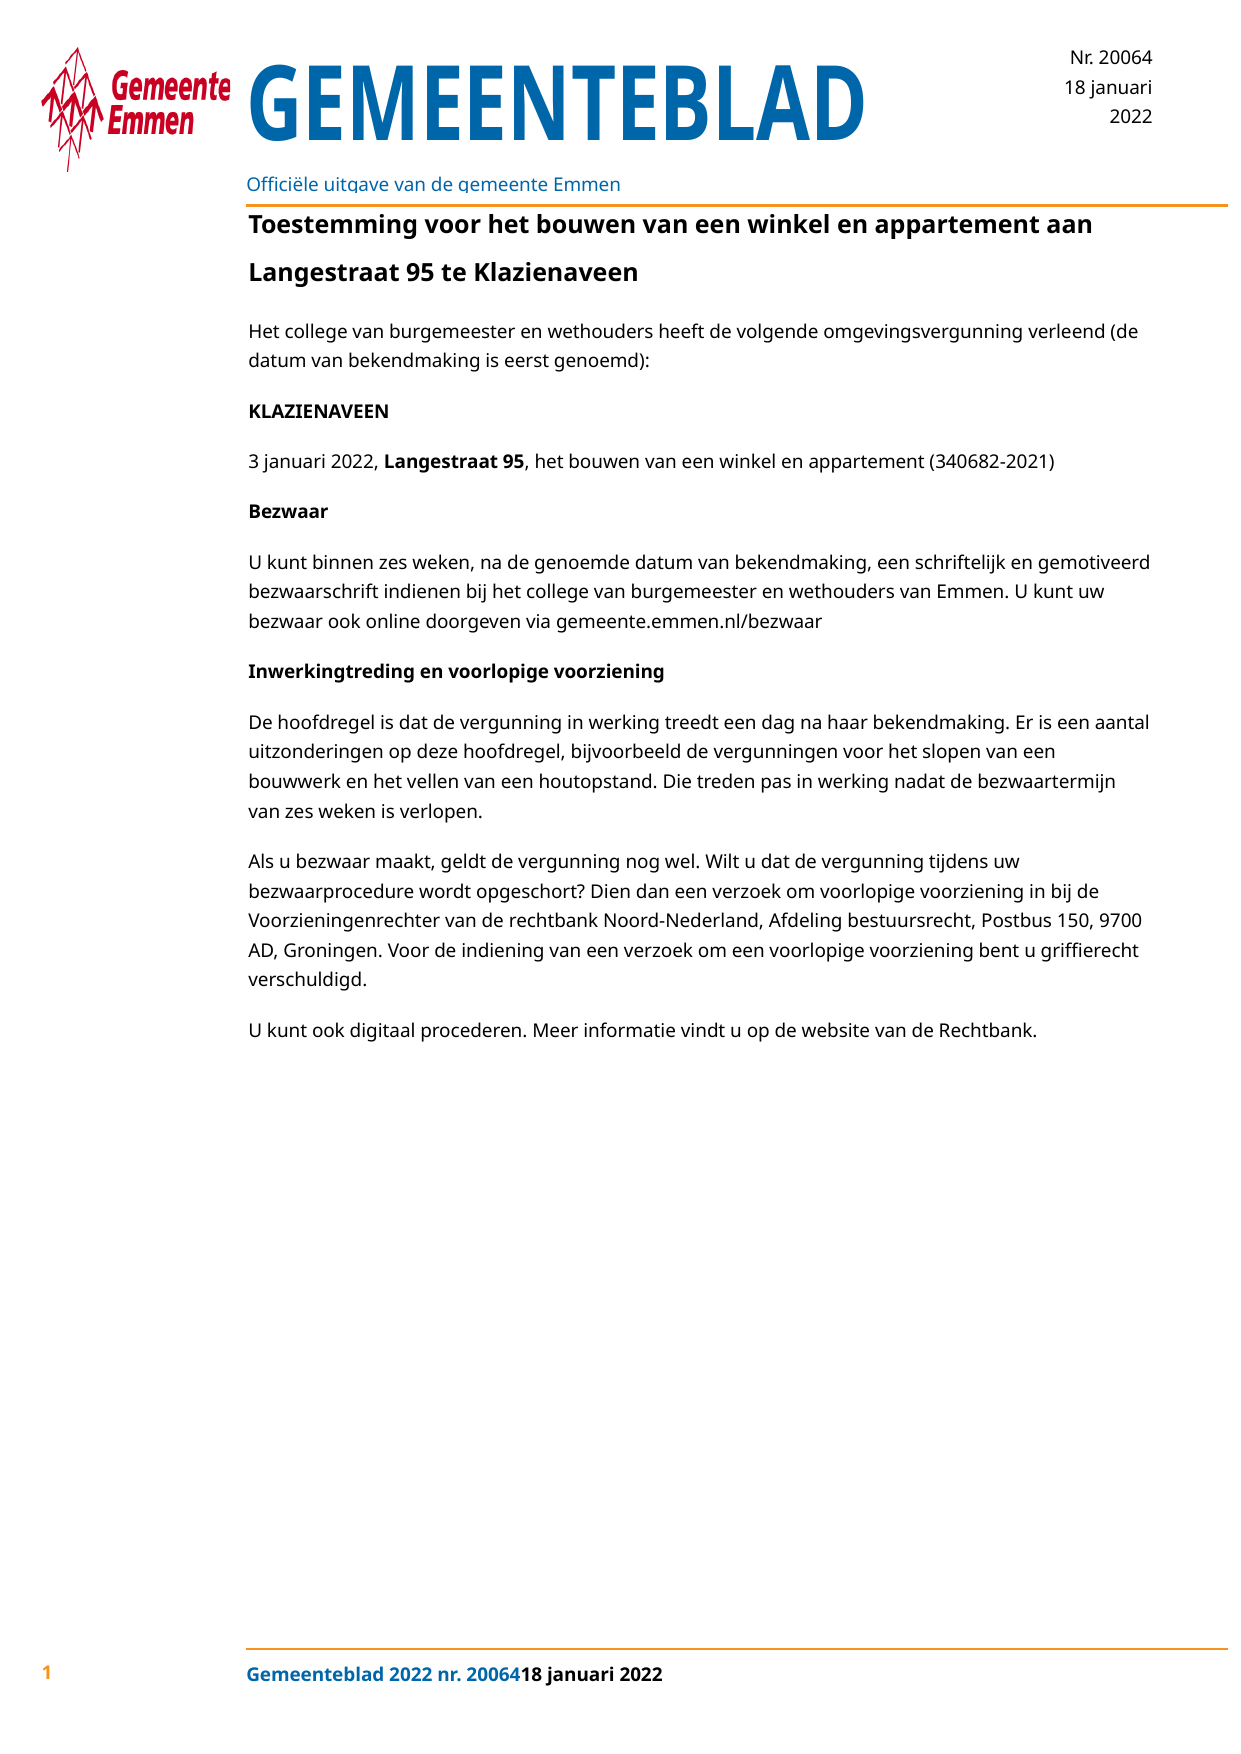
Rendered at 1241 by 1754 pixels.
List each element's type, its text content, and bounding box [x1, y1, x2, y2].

text De hoofdregel is dat de vergunning in werking treedt een dag na haar bekendmaking. Er is een aantal uitzonderingen op deze hoofdregel, bijvoorbeeld de vergunningen voor het slopen van een bouwwerk en het vellen van een houtopstand. Die treden pas in werking nadat de bezwaartermijn van zes weken is verlopen. [248, 709, 1152, 824]
text Toestemming voor het bouwen van een winkel en appartement aan Langestraat 95 te Klazienaveen [248, 207, 1152, 288]
text Inwerkingtreding en voorlopige voorziening [248, 659, 1152, 684]
text KLAZIENAVEEN [248, 398, 1152, 424]
text Als u bezwaar maakt, geldt de vergunning nog wel. Wilt u dat de vergunning tijdens uw bezwaarprocedure wordt opgeschort? Dien dan een verzoek om voorlopige voorziening in bij de Voorzieningenrechter van de rechtbank Noord-Nederland, Afdeling bestuursrecht, Postbus 150, 9700 AD, Groningen. Voor de indiening van een verzoek om een voorlopige voorziening bent u griffierecht verschuldigd. [248, 848, 1152, 992]
text U kunt ook digitaal procederen. Meer informatie vindt u op de website van de Rechtbank. [248, 1017, 1152, 1043]
picture [41, 47, 231, 172]
text 3 januari 2022, Langestraat 95, het bouwen van een winkel en appartement (340682-2021) [248, 448, 1152, 474]
text Het college van burgemeester en wethouders heeft de volgende omgevingsvergunning verleend (de datum van bekendmaking is eerst genoemd): [248, 318, 1152, 373]
text Bezwaar [248, 499, 1152, 524]
text U kunt binnen zes weken, na de genoemde datum van bekendmaking, een schriftelijk en gemotiveerd bezwaarschrift indienen bij het college van burgemeester en wethouders van Emmen. U kunt uw bezwaar ook online doorgeven via gemeente.emmen.nl/bezwaar [248, 549, 1152, 634]
